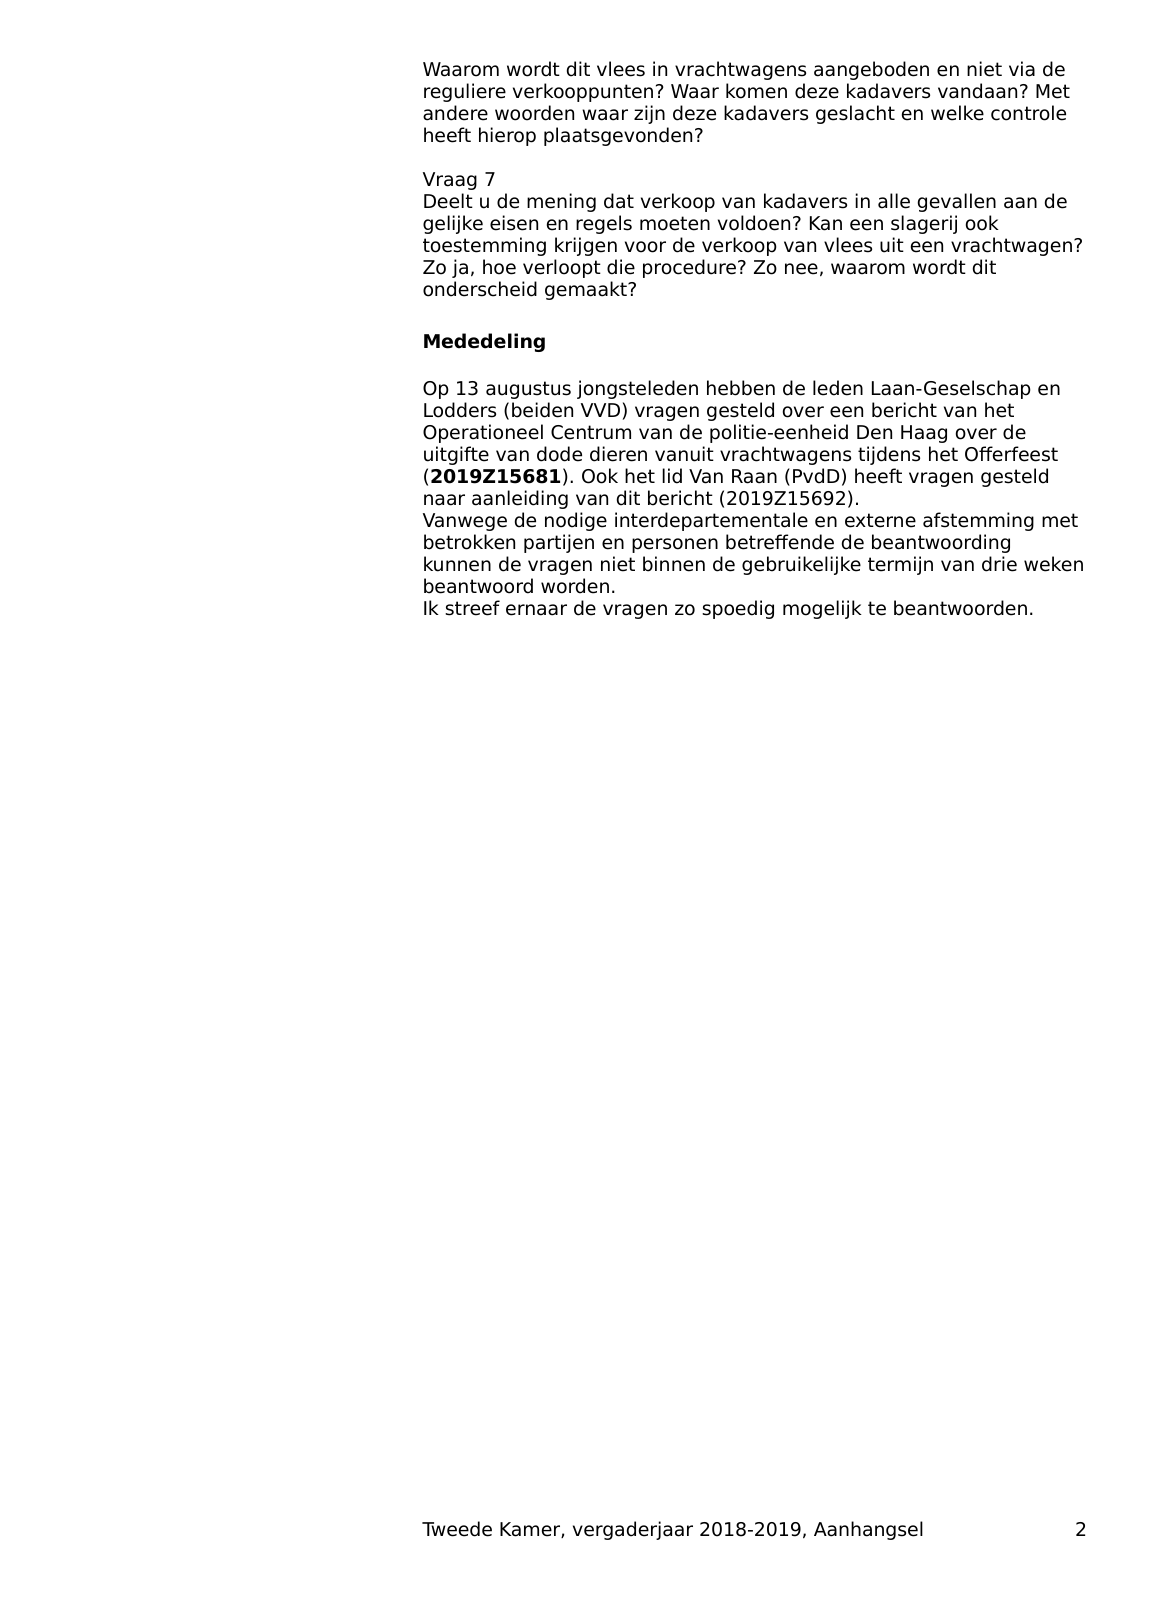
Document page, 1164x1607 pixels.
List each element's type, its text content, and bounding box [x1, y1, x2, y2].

text Waarom wordt dit vlees in vrachtwagens aangeboden en niet via de reguliere verkooppunten? Waar komen deze kadavers vandaan? Met andere woorden waar zijn deze kadavers geslacht en welke controle heeft hierop plaatsgevonden? [422, 59, 1087, 147]
text Ik streef ernaar de vragen zo spoedig mogelijk te beantwoorden. [422, 598, 1087, 620]
text Vanwege de nodige interdepartementale en externe afstemming met betrokken partijen en personen betreffende de beantwoording kunnen de vragen niet binnen de gebruikelijke termijn van drie weken beantwoord worden. [422, 510, 1087, 598]
text Op 13 augustus jongsteleden hebben de leden Laan-Geselschap en Lodders (beiden VVD) vragen gesteld over een bericht van het Operationeel Centrum van de politie-eenheid Den Haag over de uitgifte van dode dieren vanuit vrachtwagens tijdens het Offerfeest (2019Z15681). Ook het lid Van Raan (PvdD) heeft vragen gesteld naar aanleiding van dit bericht (2019Z15692). [422, 378, 1087, 510]
text Vraag 7 [422, 169, 1087, 191]
subtitle Mededeling [422, 331, 1087, 353]
text Deelt u de mening dat verkoop van kadavers in alle gevallen aan de gelijke eisen en regels moeten voldoen? Kan een slagerij ook toestemming krijgen voor de verkoop van vlees uit een vrachtwagen? Zo ja, hoe verloopt die procedure? Zo nee, waarom wordt dit onderscheid gemaakt? [422, 191, 1087, 301]
